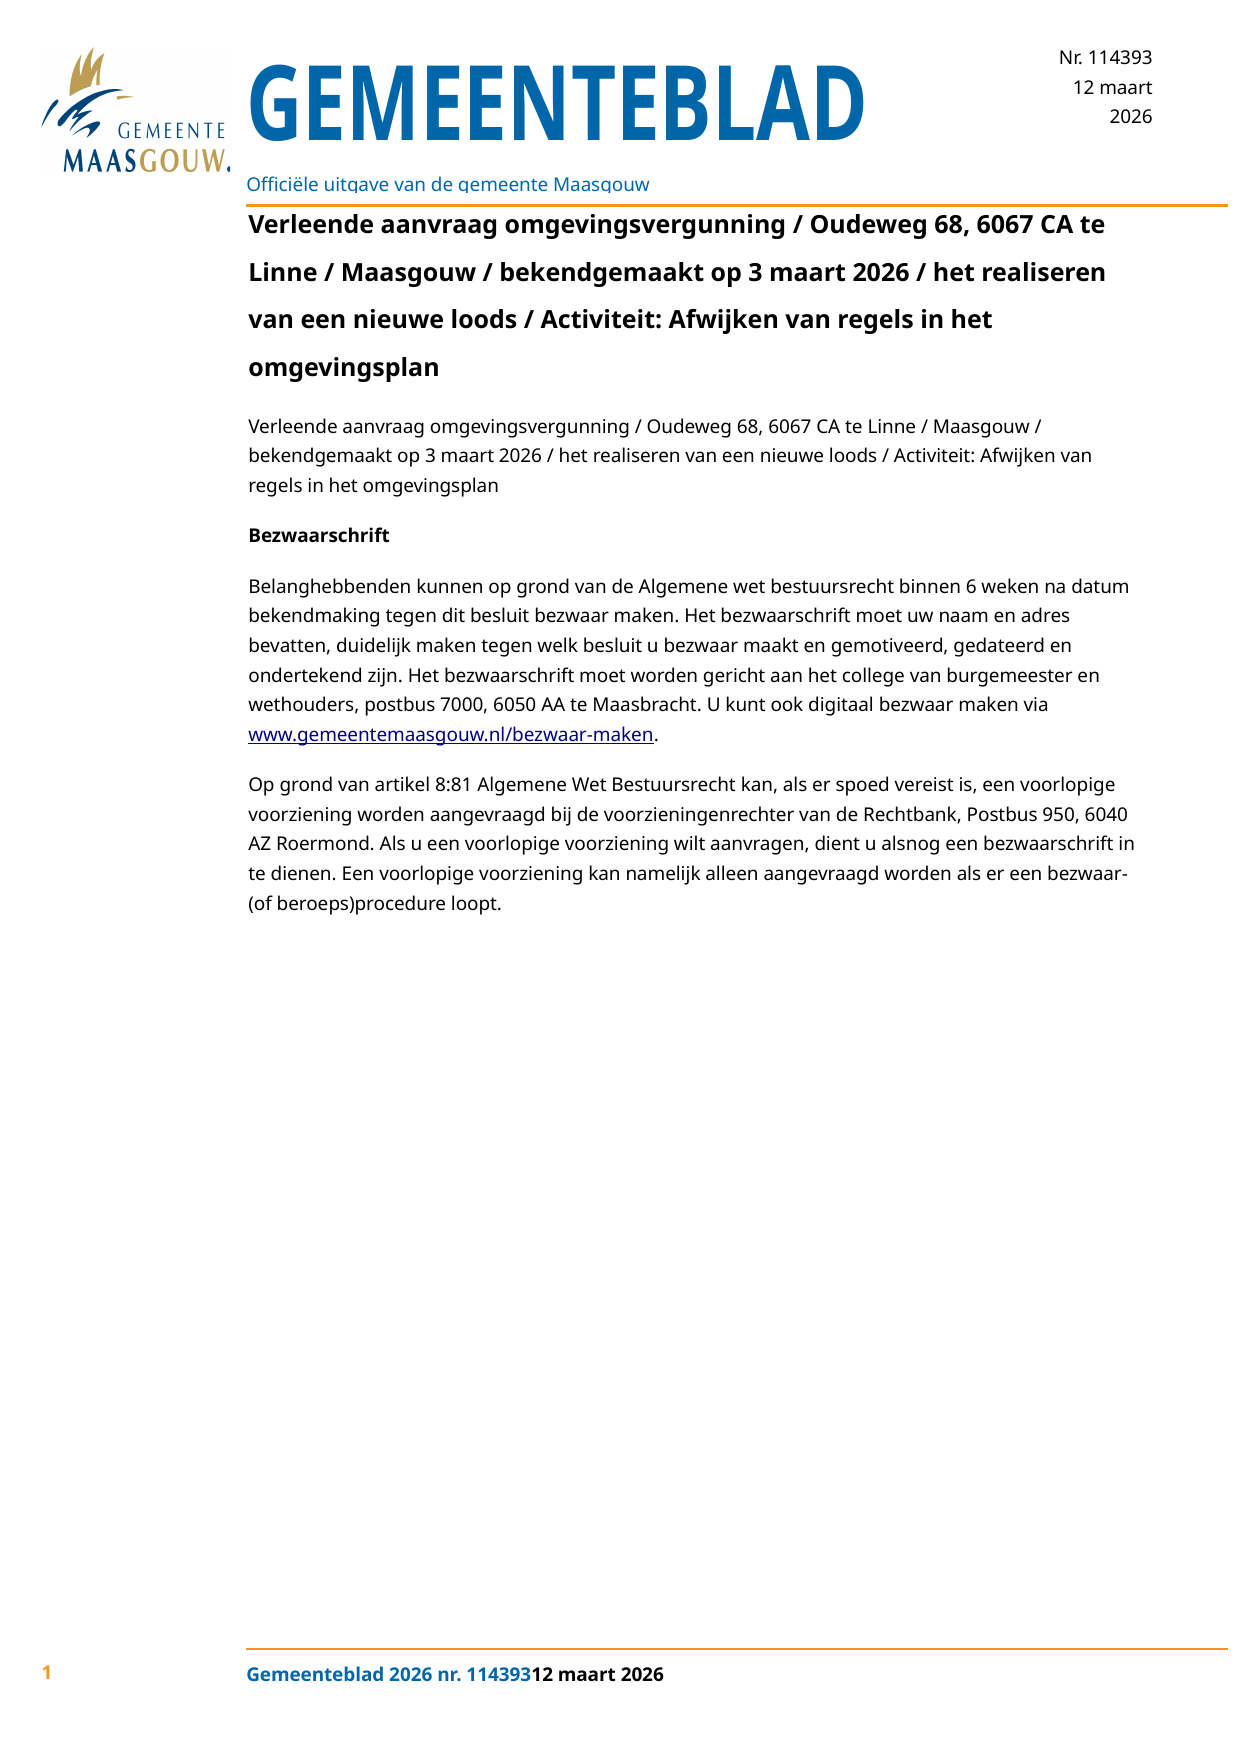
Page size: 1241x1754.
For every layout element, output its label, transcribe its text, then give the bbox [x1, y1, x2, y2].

text Belanghebbenden kunnen op grond van de Algemene wet bestuursrecht binnen 6 weken na datum bekendmaking tegen dit besluit bezwaar maken. Het bezwaarschrift moet uw naam en adres bevatten, duidelijk maken tegen welk besluit u bezwaar maakt en gemotiveerd, gedateerd en ondertekend zijn. Het bezwaarschrift moet worden gericht aan het college van burgemeester en wethouders, postbus 7000, 6050 AA te Maasbracht. U kunt ook digitaal bezwaar maken via www.gemeentemaasgouw.nl/bezwaar-maken. [248, 573, 1152, 747]
text Bezwaarschrift [248, 523, 1152, 548]
text Verleende aanvraag omgevingsvergunning / Oudeweg 68, 6067 CA te Linne / Maasgouw / bekendgemaakt op 3 maart 2026 / het realiseren van een nieuwe loods / Activiteit: Afwijken van regels in het omgevingsplan [248, 207, 1152, 384]
text Op grond van artikel 8:81 Algemene Wet Bestuursrecht kan, als er spoed vereist is, een voorlopige voorziening worden aangevraagd bij de voorzieningenrechter van de Rechtbank, Postbus 950, 6040 AZ Roermond. Als u een voorlopige voorziening wilt aanvragen, dient u alsnog een bezwaarschrift in te dienen. Een voorlopige voorziening kan namelijk alleen aangevraagd worden als er een bezwaar- (of beroeps)procedure loopt. [248, 771, 1152, 916]
text Verleende aanvraag omgevingsvergunning / Oudeweg 68, 6067 CA te Linne / Maasgouw / bekendgemaakt op 3 maart 2026 / het realiseren van een nieuwe loods / Activiteit: Afwijken van regels in het omgevingsplan [248, 413, 1152, 498]
picture [41, 47, 231, 172]
